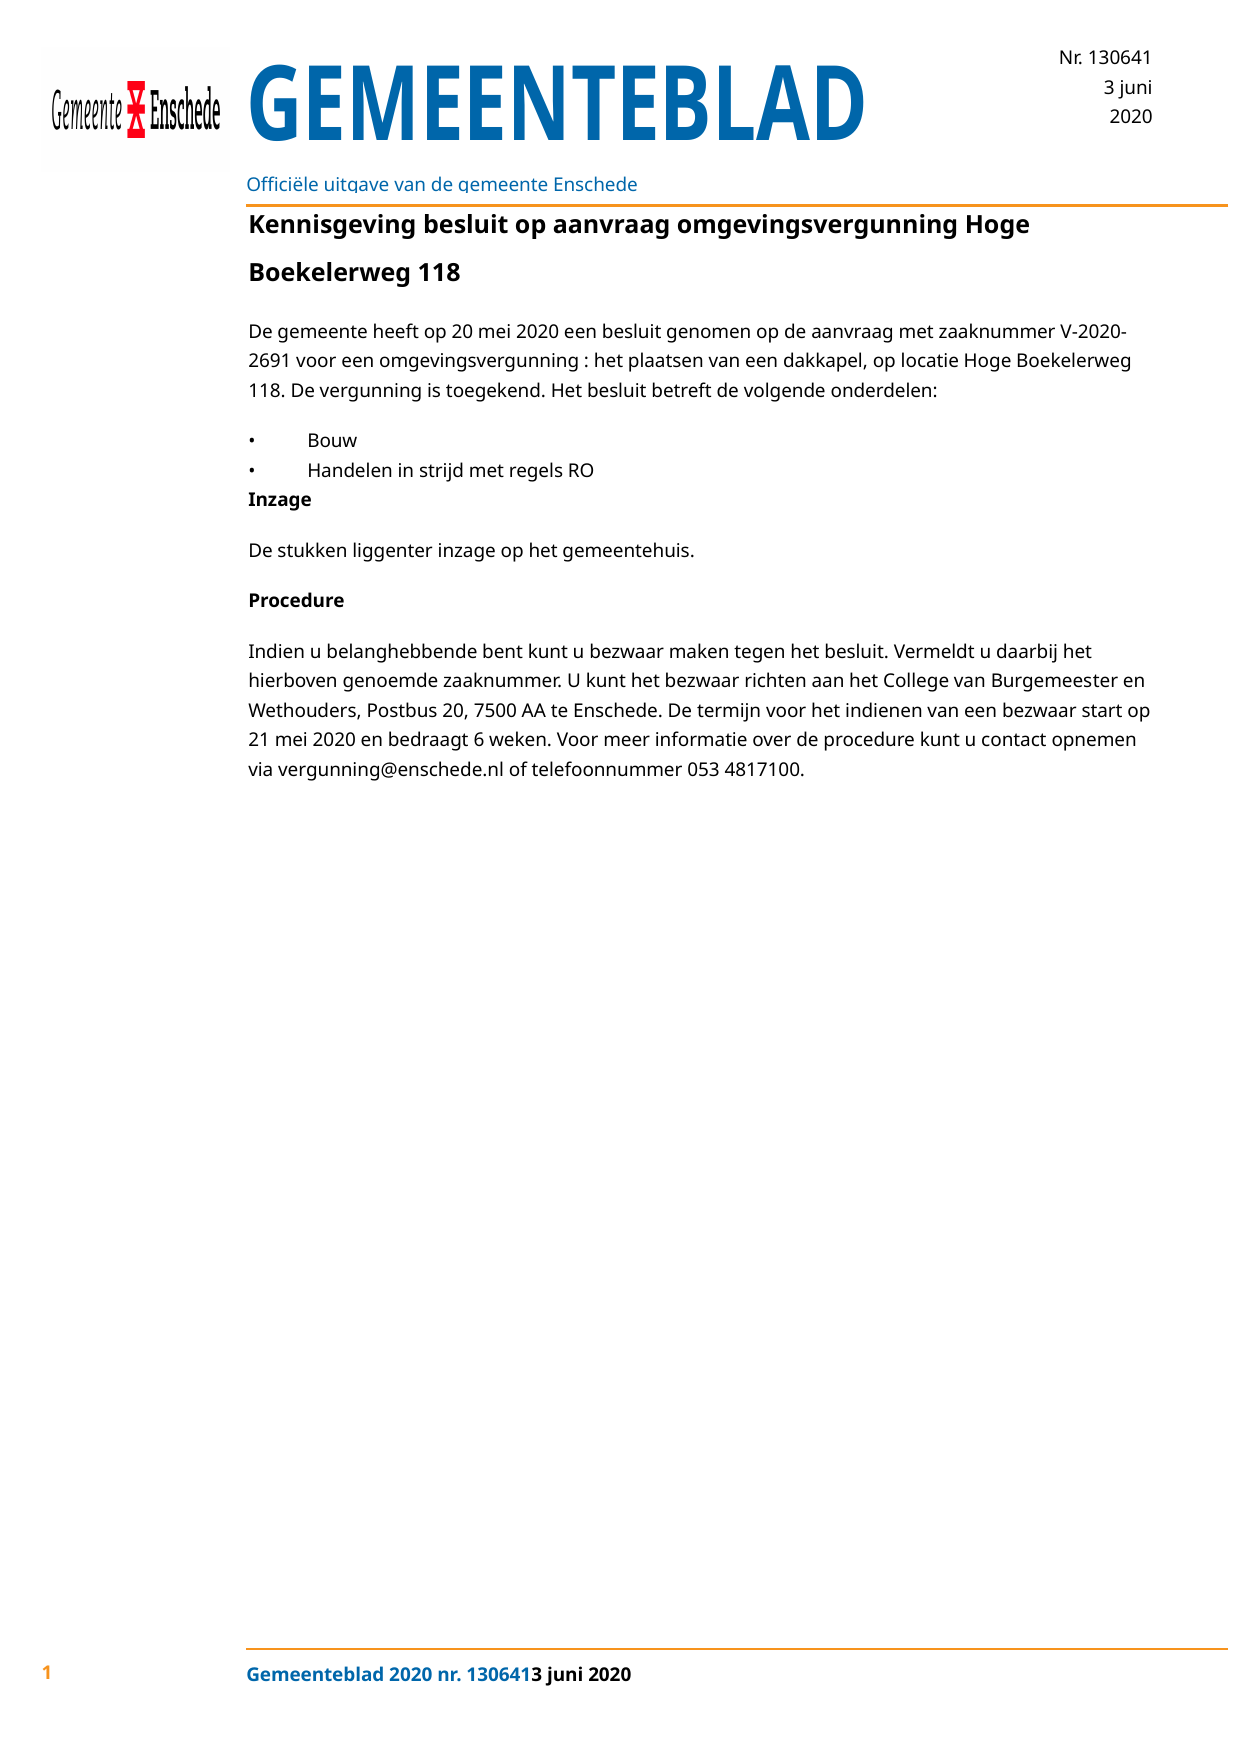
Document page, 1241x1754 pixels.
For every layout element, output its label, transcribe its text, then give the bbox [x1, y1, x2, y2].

text Procedure [248, 587, 1152, 613]
text Inzage [248, 487, 1152, 512]
list Bouw [248, 427, 1152, 453]
picture [41, 47, 231, 172]
text Kennisgeving besluit op aanvraag omgevingsvergunning Hoge Boekelerweg 118 [248, 207, 1152, 288]
text De gemeente heeft op 20 mei 2020 een besluit genomen op de aanvraag met zaaknummer V-2020-2691 voor een omgevingsvergunning : het plaatsen van een dakkapel, op locatie Hoge Boekelerweg 118. De vergunning is toegekend. Het besluit betreft de volgende onderdelen: [248, 318, 1152, 403]
text De stukken liggenter inzage op het gemeentehuis. [248, 537, 1152, 563]
list Handelen in strijd met regels RO [248, 457, 1152, 483]
text Indien u belanghebbende bent kunt u bezwaar maken tegen het besluit. Vermeldt u daarbij het hierboven genoemde zaaknummer. U kunt het bezwaar richten aan het College van Burgemees­ter en Wethouders, Postbus 20, 7500 AA te Enschede. De termijn voor het indienen van een bezwaar start op 21 mei 2020 en bedraagt 6 weken. Voor meer informatie over de procedure kunt u contact opnemen via vergunning@enschede.nl of telefoonnummer 053 4817100. [248, 638, 1152, 782]
